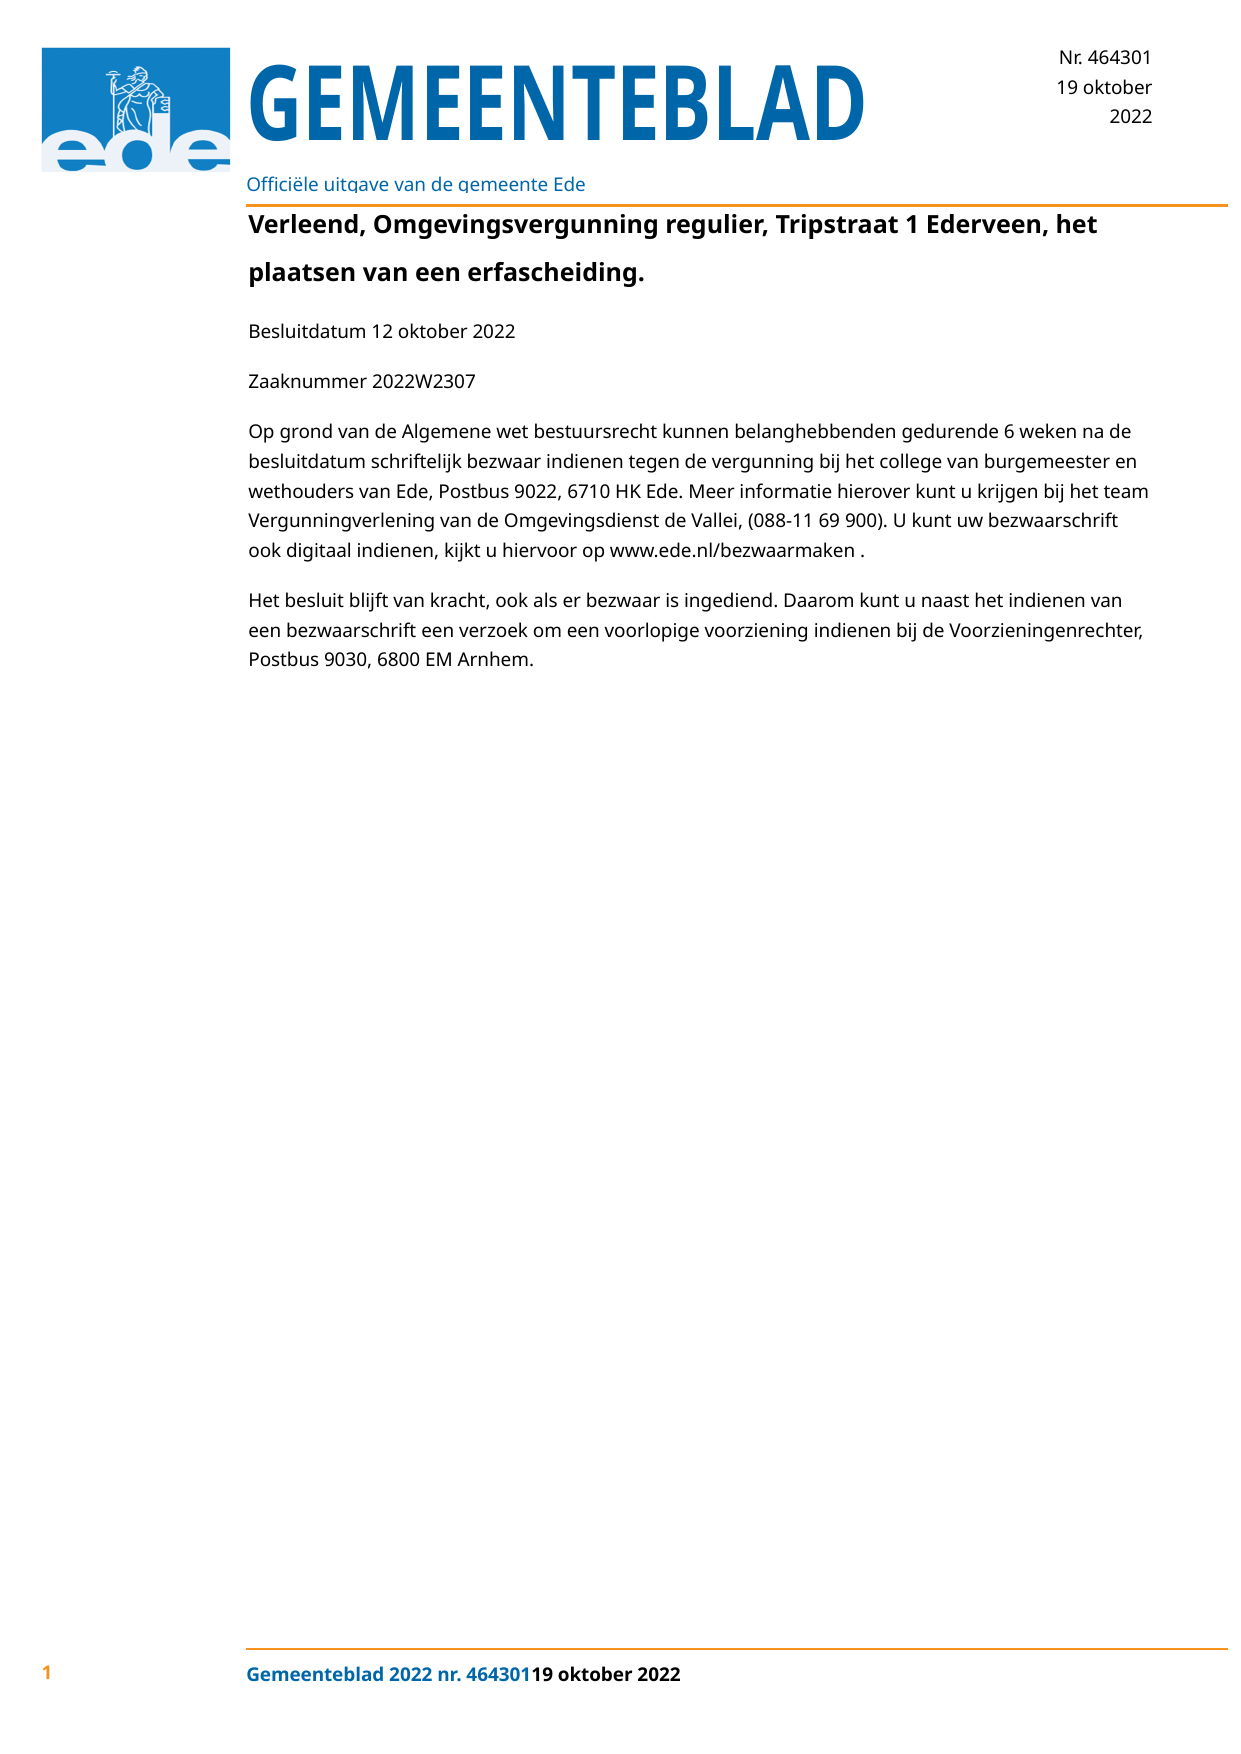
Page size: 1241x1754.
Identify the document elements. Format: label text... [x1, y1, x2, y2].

picture [41, 47, 231, 172]
text Het besluit blijft van kracht, ook als er bezwaar is ingediend. Daarom kunt u naast het indienen van een bezwaarschrift een verzoek om een voorlopige voorziening indienen bij de Voorzieningenrechter, Postbus 9030, 6800 EM Arnhem. [248, 587, 1152, 672]
text Zaaknummer 2022W2307 [248, 368, 1152, 394]
text Op grond van de Algemene wet bestuursrecht kunnen belanghebbenden gedurende 6 weken na de besluitdatum schriftelijk bezwaar indienen tegen de vergunning bij het college van burgemeester en wethouders van Ede, Postbus 9022, 6710 HK Ede. Meer informatie hierover kunt u krijgen bij het team Vergunningverlening van de Omgevingsdienst de Vallei, (088-11 69 900). U kunt uw bezwaarschrift ook digitaal indienen, kijkt u hiervoor op www.ede.nl/bezwaarmaken . [248, 419, 1152, 563]
text Besluitdatum 12 oktober 2022 [248, 318, 1152, 344]
text Verleend, Omgevingsvergunning regulier, Tripstraat 1 Ederveen, het plaatsen van een erfascheiding. [248, 207, 1152, 288]
